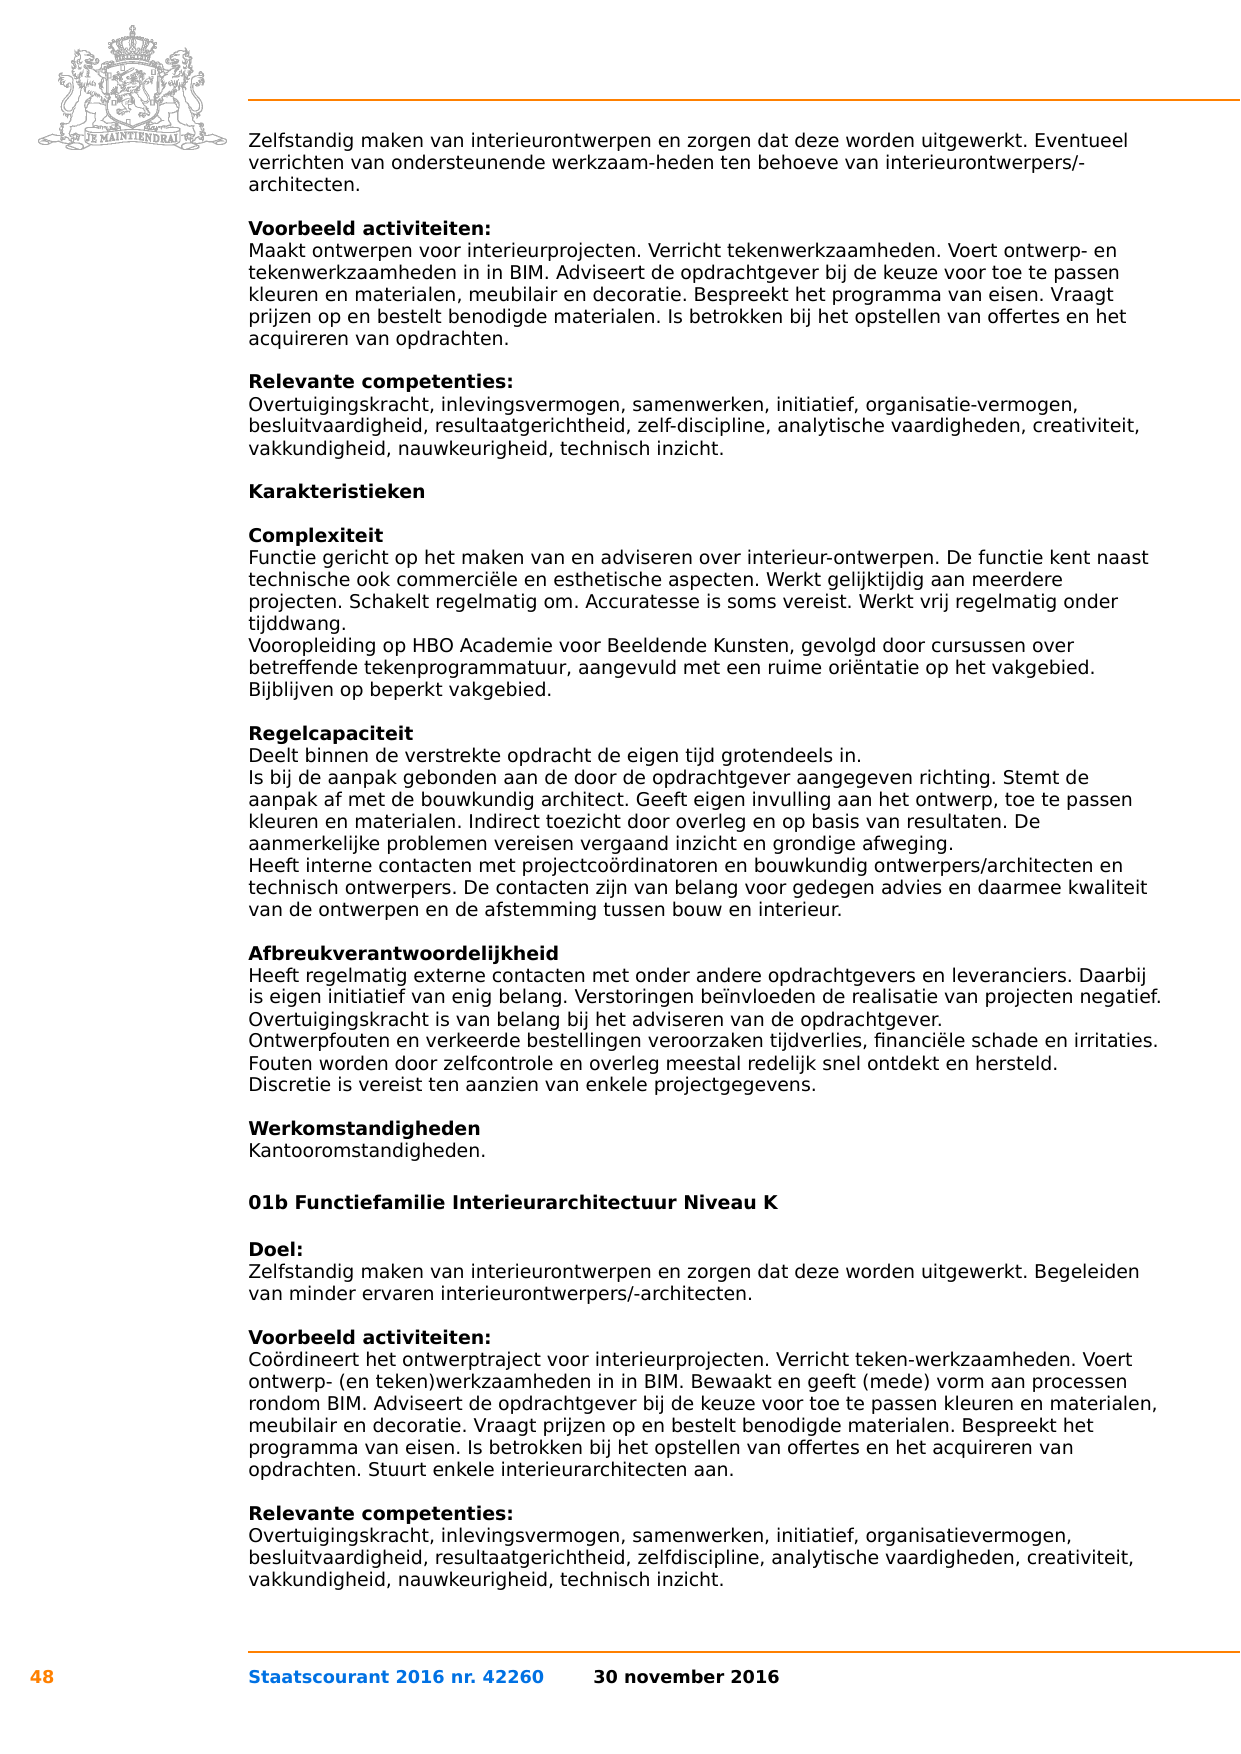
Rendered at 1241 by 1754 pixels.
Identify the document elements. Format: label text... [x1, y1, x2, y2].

text Maakt ontwerpen voor interieurprojecten. Verricht tekenwerkzaamheden. Voert ontwerp- en tekenwerkzaamheden in in BIM. Adviseert de opdrachtgever bij de keuze voor toe te passen kleuren en materialen, meubilair en decoratie. Bespreekt het programma van eisen. Vraagt prijzen op en bestelt benodigde materialen. Is betrokken bij het opstellen van offertes en het acquireren van opdrachten. [248, 240, 1163, 349]
text Coördineert het ontwerptraject voor interieurprojecten. Verricht teken-werkzaamheden. Voert ontwerp- (en teken)werkzaamheden in in BIM. Bewaakt en geeft (mede) vorm aan processen rondom BIM. Adviseert de opdrachtgever bij de keuze voor toe te passen kleuren en materialen, meubilair en decoratie. Vraagt prijzen op en bestelt benodigde materialen. Bespreekt het programma van eisen. Is betrokken bij het opstellen van offertes en het acquireren van opdrachten. Stuurt enkele interieurarchitecten aan. [248, 1349, 1163, 1481]
text Relevante competenties: [248, 371, 1163, 393]
text Doel: [248, 1239, 1163, 1261]
text Karakteristieken [248, 481, 1163, 503]
text Relevante competenties: [248, 1503, 1163, 1525]
text Zelfstandig maken van interieurontwerpen en zorgen dat deze worden uitgewerkt. Eventueel verrichten van ondersteunende werkzaam-heden ten behoeve van interieurontwerpers/-architecten. [248, 130, 1163, 196]
text Discretie is vereist ten aanzien van enkele projectgegevens. [248, 1074, 1163, 1096]
text Functie gericht op het maken van en adviseren over interieur-ontwerpen. De functie kent naast technische ook commerciële en esthetische aspecten. Werkt gelijktijdig aan meerdere projecten. Schakelt regelmatig om. Accuratesse is soms vereist. Werkt vrij regelmatig onder tijddwang. [248, 547, 1163, 635]
subtitle 01b Functiefamilie Interieurarchitectuur Niveau K [248, 1192, 1163, 1214]
text Afbreukverantwoordelijkheid [248, 942, 1163, 964]
text Overtuigingskracht, inlevingsvermogen, samenwerken, initiatief, organisatie-vermogen, besluitvaardigheid, resultaatgerichtheid, zelf-discipline, analytische vaardigheden, creativiteit, vakkundigheid, nauwkeurigheid, technisch inzicht. [248, 393, 1163, 459]
text Zelfstandig maken van interieurontwerpen en zorgen dat deze worden uitgewerkt. Begeleiden van minder ervaren interieurontwerpers/-architecten. [248, 1261, 1163, 1305]
text Overtuigingskracht, inlevingsvermogen, samenwerken, initiatief, organisatievermogen, besluitvaardigheid, resultaatgerichtheid, zelfdiscipline, analytische vaardigheden, creativiteit, vakkundigheid, nauwkeurigheid, technisch inzicht. [248, 1525, 1163, 1591]
text Regelcapaciteit [248, 723, 1163, 745]
text Is bij de aanpak gebonden aan de door de opdrachtgever aangegeven richting. Stemt de aanpak af met de bouwkundig architect. Geeft eigen invulling aan het ontwerp, toe te passen kleuren en materialen. Indirect toezicht door overleg en op basis van resultaten. De aanmerkelijke problemen vereisen vergaand inzicht en grondige afweging. [248, 767, 1163, 855]
text Complexiteit [248, 525, 1163, 547]
text Ontwerpfouten en verkeerde bestellingen veroorzaken tijdverlies, financiële schade en irritaties. Fouten worden door zelfcontrole en overleg meestal redelijk snel ontdekt en hersteld. [248, 1030, 1163, 1074]
text Heeft interne contacten met projectcoördinatoren en bouwkundig ontwerpers/architecten en technisch ontwerpers. De contacten zijn van belang voor gedegen advies en daarmee kwaliteit van de ontwerpen en de afstemming tussen bouw en interieur. [248, 855, 1163, 921]
text Voorbeeld activiteiten: [248, 1327, 1163, 1349]
text Kantooromstandigheden. [248, 1140, 1163, 1162]
text Werkomstandigheden [248, 1118, 1163, 1140]
text Deelt binnen de verstrekte opdracht de eigen tijd grotendeels in. [248, 745, 1163, 767]
text Heeft regelmatig externe contacten met onder andere opdrachtgevers en leveranciers. Daarbij is eigen initiatief van enig belang. Verstoringen beïnvloeden de realisatie van projecten negatief. Overtuigingskracht is van belang bij het adviseren van de opdrachtgever. [248, 964, 1163, 1030]
text Voorbeeld activiteiten: [248, 218, 1163, 240]
picture [38, 25, 227, 150]
text Vooropleiding op HBO Academie voor Beeldende Kunsten, gevolgd door cursussen over betreffende tekenprogrammatuur, aangevuld met een ruime oriëntatie op het vakgebied. Bijblijven op beperkt vakgebied. [248, 635, 1163, 701]
